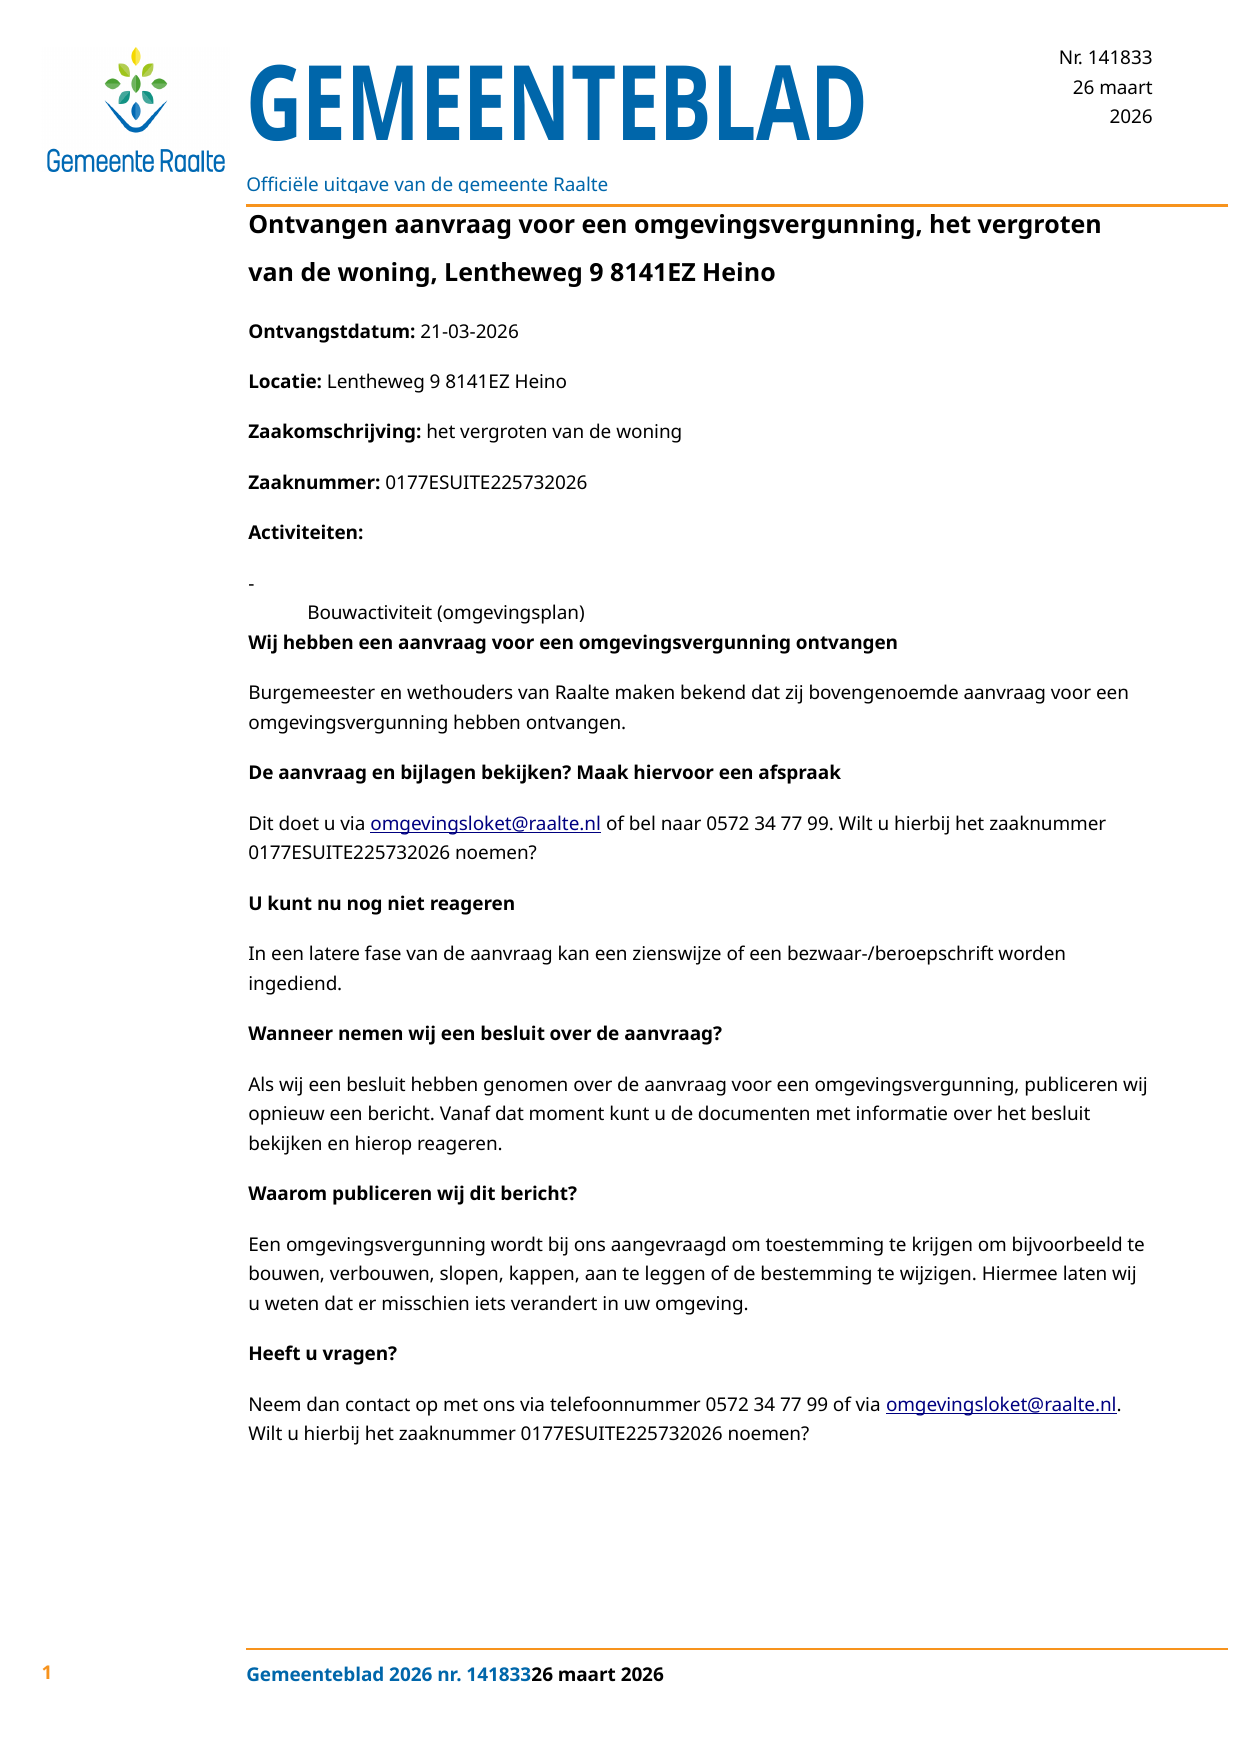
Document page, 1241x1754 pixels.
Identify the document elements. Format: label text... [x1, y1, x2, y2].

text U kunt nu nog niet reageren [248, 890, 1152, 916]
text Burgemeester en wethouders van Raalte maken bekend dat zij bovengenoemde aanvraag voor een omgevingsvergunning hebben ontvangen. [248, 679, 1152, 735]
text De aanvraag en bijlagen bekijken? Maak hiervoor een afspraak [248, 759, 1152, 785]
text Ontvangstdatum: 21-03-2026 [248, 318, 1152, 344]
text Een omgevingsvergunning wordt bij ons aangevraagd om toestemming te krijgen om bijvoorbeeld te bouwen, verbouwen, slopen, kappen, aan te leggen of de bestemming te wijzigen. Hiermee laten wij u weten dat er misschien iets verandert in uw omgeving. [248, 1231, 1152, 1316]
text Wanneer nemen wij een besluit over de aanvraag? [248, 1020, 1152, 1046]
text Zaaknummer: 0177ESUITE225732026 [248, 469, 1152, 495]
text Activiteiten: [248, 519, 1152, 545]
picture [41, 47, 231, 172]
text Als wij een besluit hebben genomen over de aanvraag voor een omgevingsvergunning, publiceren wij opnieuw een bericht. Vanaf dat moment kunt u de documenten met informatie over het besluit bekijken en hierop reageren. [248, 1071, 1152, 1156]
text Ontvangen aanvraag voor een omgevingsvergunning, het vergroten van de woning, Lentheweg 9 8141EZ Heino [248, 207, 1152, 288]
text Wij hebben een aanvraag voor een omgevingsvergunning ontvangen [248, 629, 1152, 655]
text Locatie: Lentheweg 9 8141EZ Heino [248, 368, 1152, 394]
text Neem dan contact op met ons via telefoonnummer 0572 34 77 99 of via omgevingsloket@raalte.nl. Wilt u hierbij het zaaknummer 0177ESUITE225732026 noemen? [248, 1391, 1152, 1446]
text Zaakomschrijving: het vergroten van de woning [248, 419, 1152, 444]
text Waarom publiceren wij dit bericht? [248, 1180, 1152, 1206]
text In een latere fase van de aanvraag kan een zienswijze of een bezwaar-/beroepschrift worden ingediend. [248, 940, 1152, 996]
text Dit doet u via omgevingsloket@raalte.nl of bel naar 0572 34 77 99. Wilt u hierbij het zaaknummer 0177ESUITE225732026 noemen? [248, 810, 1152, 865]
text Heeft u vragen? [248, 1340, 1152, 1366]
list Bouwactiviteit (omgevingsplan) [248, 599, 1152, 625]
